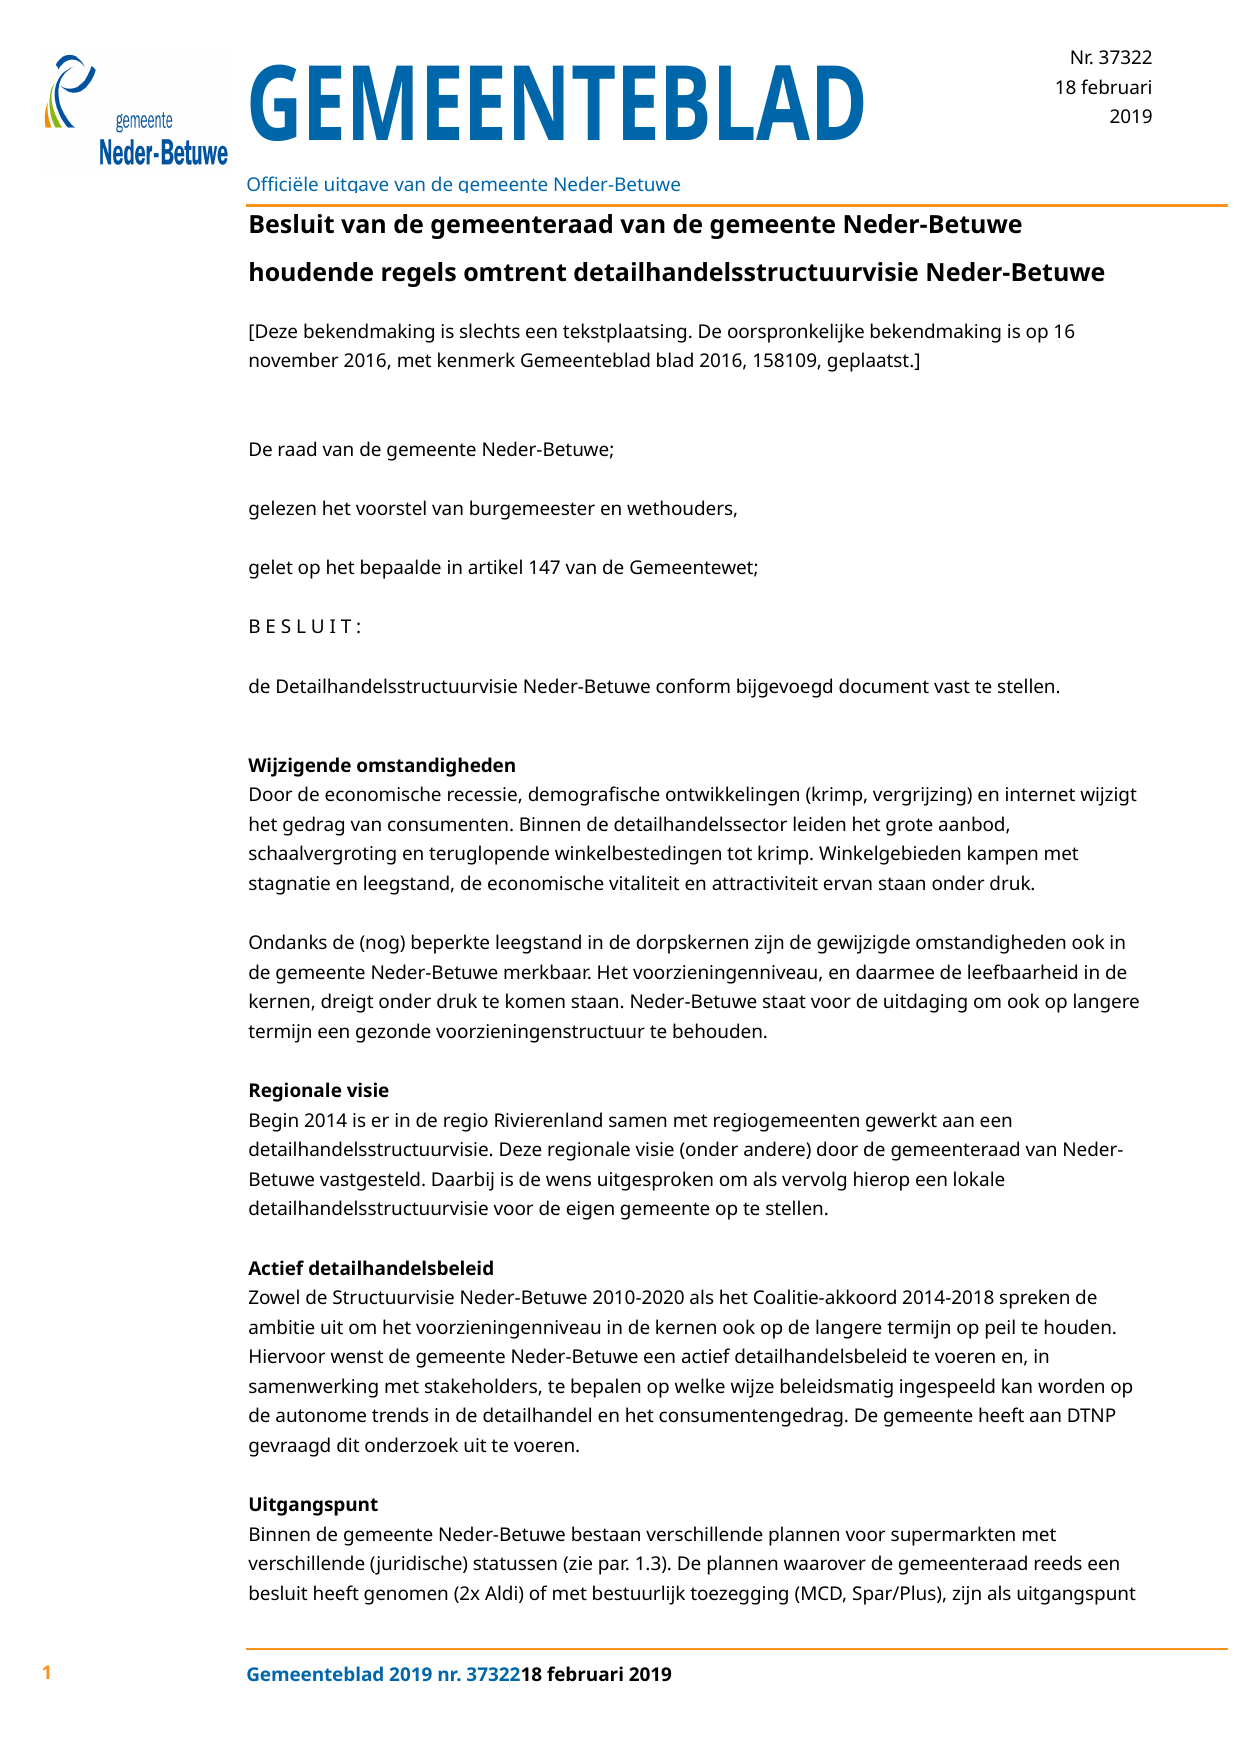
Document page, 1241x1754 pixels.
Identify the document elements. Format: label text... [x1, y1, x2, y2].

picture [41, 47, 231, 172]
text Uitgangspunt [248, 1491, 1152, 1517]
text Regionale visie [248, 1077, 1152, 1103]
text [Deze bekendmaking is slechts een tekstplaatsing. De oorspronkelijke bekendmaking is op 16 november 2016, met kenmerk Gemeenteblad blad 2016, 158109, geplaatst.] [248, 318, 1152, 373]
text De raad van de gemeente Neder-Betuwe; [248, 436, 1152, 462]
text de Detailhandelsstructuurvisie Neder-Betuwe conform bijgevoegd document vast te stellen. [248, 673, 1152, 699]
text B E S L U I T : [248, 614, 1152, 639]
text Binnen de gemeente Neder-Betuwe bestaan verschillende plannen voor supermarkten met verschillende (juridische) statussen (zie par. 1.3). De plannen waarover de gemeenteraad reeds een besluit heeft genomen (2x Aldi) of met bestuurlijk toezegging (MCD, Spar/Plus), zijn als uitgangspunt [248, 1521, 1152, 1606]
text Besluit van de gemeenteraad van de gemeente Neder-Betuwe houdende regels omtrent detailhandelsstructuurvisie Neder-Betuwe [248, 207, 1152, 288]
text Wijzigende omstandigheden [248, 752, 1152, 777]
text Zowel de Structuurvisie Neder-Betuwe 2010-2020 als het Coalitie-akkoord 2014-2018 spreken de ambitie uit om het voorzieningenniveau in de kernen ook op de langere termijn op peil te houden. Hiervoor wenst de gemeente Neder-Betuwe een actief detailhandelsbeleid te voeren en, in samenwerking met stakeholders, te bepalen op welke wijze beleidsmatig ingespeeld kan worden op de autonome trends in de detailhandel en het consumentengedrag. De gemeente heeft aan DTNP gevraagd dit onderzoek uit te voeren. [248, 1284, 1152, 1458]
text Door de economische recessie, demografische ontwikkelingen (krimp, vergrijzing) en internet wijzigt het gedrag van consumenten. Binnen de detailhandelssector leiden het grote aanbod, schaalvergroting en teruglopende winkelbestedingen tot krimp. Winkelgebieden kampen met stagnatie en leegstand, de economische vitaliteit en attractiviteit ervan staan onder druk. [248, 781, 1152, 896]
text Actief detailhandelsbeleid [248, 1255, 1152, 1280]
text Begin 2014 is er in de regio Rivierenland samen met regiogemeenten gewerkt aan een detailhandelsstructuurvisie. Deze regionale visie (onder andere) door de gemeenteraad van Neder-Betuwe vastgesteld. Daarbij is de wens uitgesproken om als vervolg hierop een lokale detailhandelsstructuurvisie voor de eigen gemeente op te stellen. [248, 1107, 1152, 1221]
text gelet op het bepaalde in artikel 147 van de Gemeentewet; [248, 554, 1152, 580]
text Ondanks de (nog) beperkte leegstand in de dorpskernen zijn de gewijzigde omstandigheden ook in de gemeente Neder-Betuwe merkbaar. Het voorzieningenniveau, en daarmee de leefbaarheid in de kernen, dreigt onder druk te komen staan. Neder-Betuwe staat voor de uitdaging om ook op langere termijn een gezonde voorzieningenstructuur te behouden. [248, 929, 1152, 1044]
text gelezen het voorstel van burgemeester en wethouders, [248, 495, 1152, 521]
